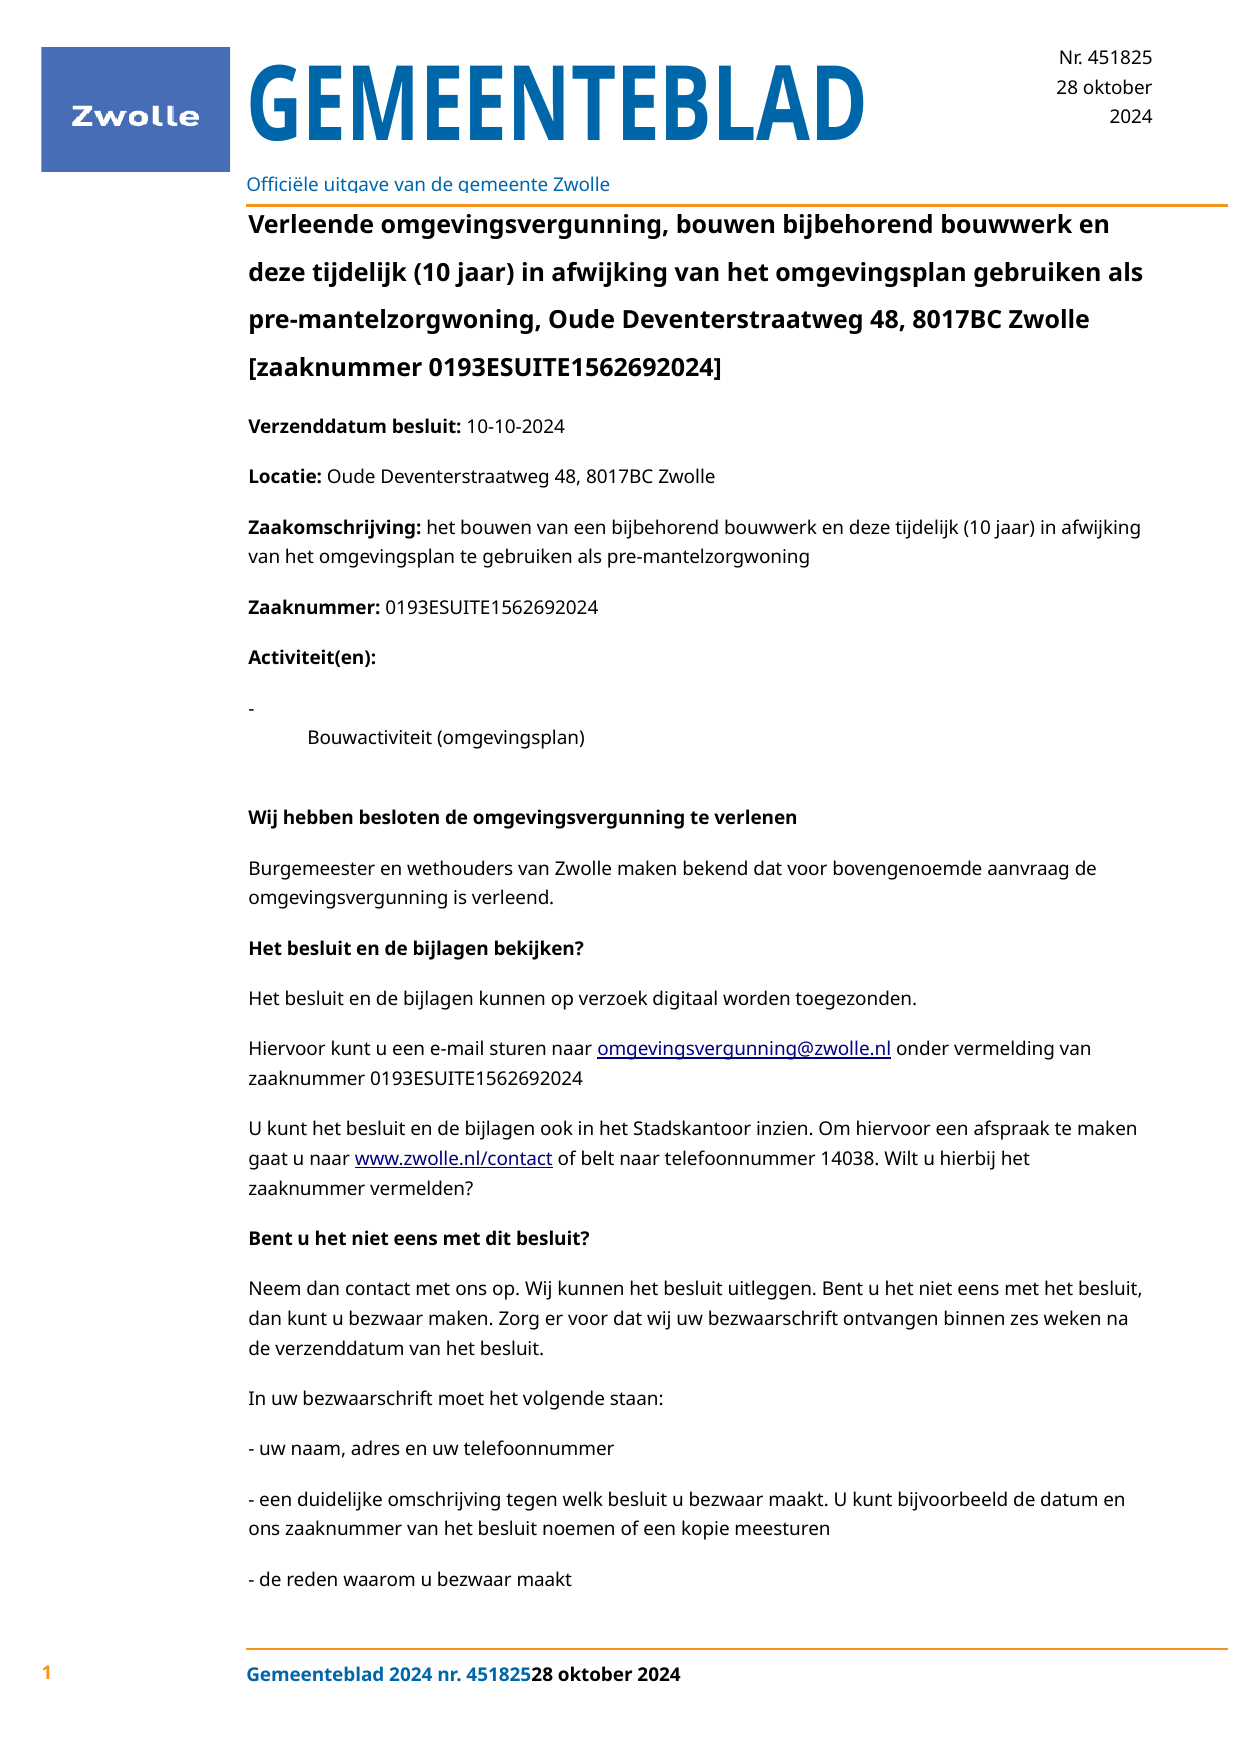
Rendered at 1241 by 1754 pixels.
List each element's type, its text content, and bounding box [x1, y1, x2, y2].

text Locatie: Oude Deventerstraatweg 48, 8017BC Zwolle [248, 463, 1152, 489]
text In uw bezwaarschrift moet het volgende staan: [248, 1385, 1152, 1411]
list Bouwactiviteit (omgevingsplan) [248, 724, 1152, 750]
text Verzenddatum besluit: 10-10-2024 [248, 413, 1152, 439]
text Verleende omgevingsvergunning, bouwen bijbehorend bouwwerk en deze tijdelijk (10 jaar) in afwijking van het omgevingsplan gebruiken als pre-mantelzorgwoning, Oude Deventerstraatweg 48, 8017BC Zwolle [zaaknummer 0193ESUITE1562692024] [248, 207, 1152, 384]
picture [41, 47, 231, 172]
text - een duidelijke omschrijving tegen welk besluit u bezwaar maakt. U kunt bijvoorbeeld de datum en ons zaaknummer van het besluit noemen of een kopie meesturen [248, 1486, 1152, 1541]
text Wij hebben besloten de omgevingsvergunning te verlenen [248, 804, 1152, 830]
text Neem dan contact met ons op. Wij kunnen het besluit uitleggen. Bent u het niet eens met het besluit, dan kunt u bezwaar maken. Zorg er voor dat wij uw bezwaarschrift ontvangen binnen zes weken na de verzenddatum van het besluit. [248, 1276, 1152, 1361]
text Zaaknummer: 0193ESUITE1562692024 [248, 594, 1152, 620]
text Het besluit en de bijlagen kunnen op verzoek digitaal worden toegezonden. [248, 985, 1152, 1011]
text U kunt het besluit en de bijlagen ook in het Stadskantoor inzien. Om hiervoor een afspraak te maken gaat u naar www.zwolle.nl/contact of belt naar telefoonnummer 14038. Wilt u hierbij het zaaknummer vermelden? [248, 1116, 1152, 1201]
text - de reden waarom u bezwaar maakt [248, 1566, 1152, 1592]
text Bent u het niet eens met dit besluit? [248, 1225, 1152, 1251]
text Het besluit en de bijlagen bekijken? [248, 935, 1152, 961]
text Activiteit(en): [248, 644, 1152, 670]
text Burgemeester en wethouders van Zwolle maken bekend dat voor bovengenoemde aanvraag de omgevingsvergunning is verleend. [248, 855, 1152, 910]
text Zaakomschrijving: het bouwen van een bijbehorend bouwwerk en deze tijdelijk (10 jaar) in afwijking van het omgevingsplan te gebruiken als pre-mantelzorgwoning [248, 514, 1152, 569]
text Hiervoor kunt u een e-mail sturen naar omgevingsvergunning@zwolle.nl onder vermelding van zaaknummer 0193ESUITE1562692024 [248, 1036, 1152, 1091]
text - uw naam, adres en uw telefoonnummer [248, 1436, 1152, 1461]
